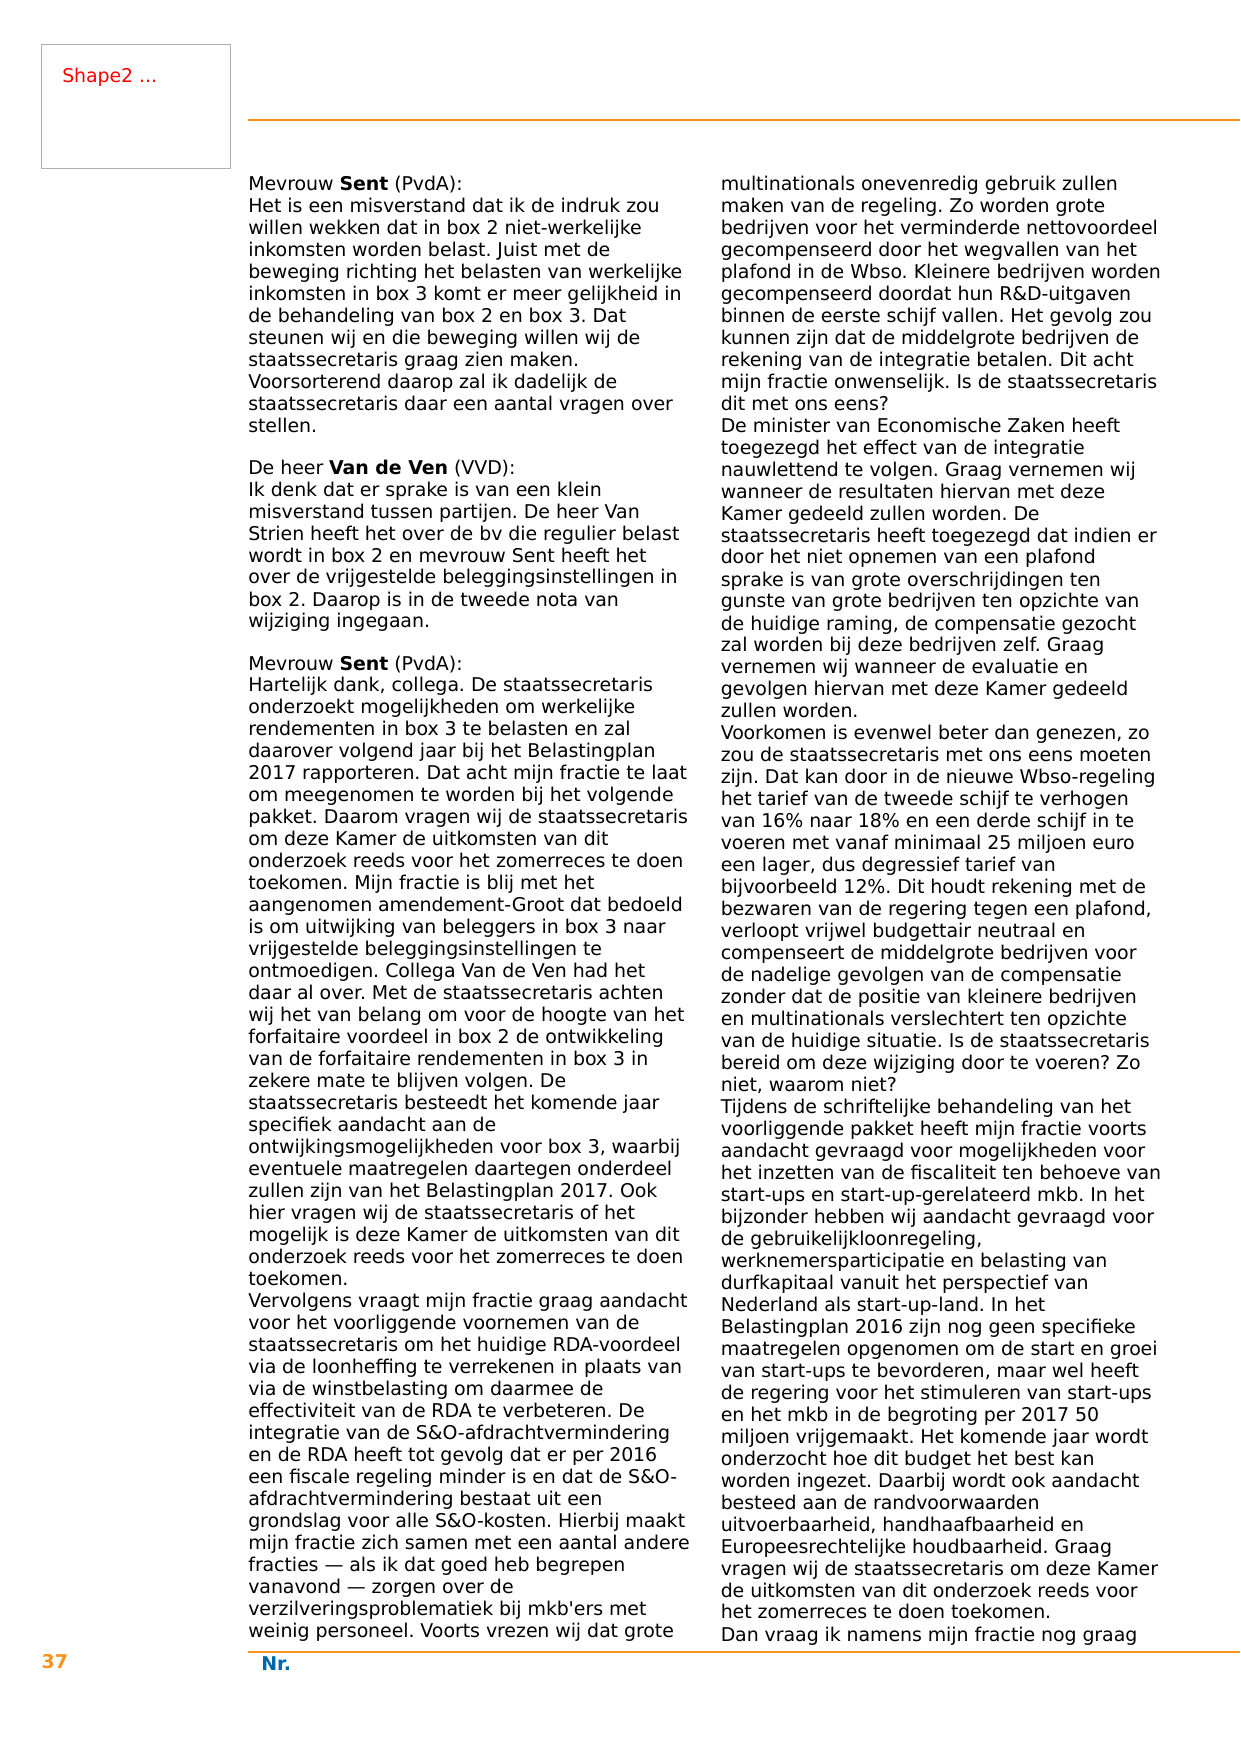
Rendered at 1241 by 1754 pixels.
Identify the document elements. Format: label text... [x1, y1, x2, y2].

text Vervolgens vraagt mijn fractie graag aandacht voor het voorliggende voornemen van de staatssecretaris om het huidige RDA-voordeel via de loonheffing te verrekenen in plaats van via de winstbelasting om daarmee de effectiviteit van de RDA te verbeteren. De integratie van de S&O-afdrachtvermindering en de RDA heeft tot gevolg dat er per 2016 een fiscale regeling minder is en dat de S&O-afdrachtvermindering bestaat uit een grondslag voor alle S&O-kosten. Hierbij maakt mijn fractie zich samen met een aantal andere fracties — als ik dat goed heb begrepen vanavond — zorgen over de verzilveringsproblematiek bij mkb'ers met weinig personeel. Voorts vrezen wij dat grote [248, 1290, 691, 1641]
text Tijdens de schriftelijke behandeling van het voorliggende pakket heeft mijn fractie voorts aandacht gevraagd voor mogelijkheden voor het inzetten van de fiscaliteit ten behoeve van start-ups en start-up-gerelateerd mkb. In het bijzonder hebben wij aandacht gevraagd voor de gebruikelijkloonregeling, werknemersparticipatie en belasting van durfkapitaal vanuit het perspectief van Nederland als start-up-land. In het Belastingplan 2016 zijn nog geen specifieke maatregelen opgenomen om de start en groei van start-ups te bevorderen, maar wel heeft de regering voor het stimuleren van start-ups en het mkb in de begroting per 2017 50 miljoen vrijgemaakt. Het komende jaar wordt onderzocht hoe dit budget het best kan worden ingezet. Daarbij wordt ook aandacht besteed aan de randvoorwaarden uitvoerbaarheid, handhaafbaarheid en Europeesrechtelijke houdbaarheid. Graag vragen wij de staatssecretaris om deze Kamer de uitkomsten van dit onderzoek reeds voor het zomerreces te doen toekomen. [721, 1096, 1163, 1623]
text Ik denk dat er sprake is van een klein misverstand tussen partijen. De heer Van Strien heeft het over de bv die regulier belast wordt in box 2 en mevrouw Sent heeft het over de vrijgestelde beleggingsinstellingen in box 2. Daarop is in de tweede nota van wijziging ingegaan. [248, 478, 691, 632]
text Het is een misverstand dat ik de indruk zou willen wekken dat in box 2 niet-werkelijke inkomsten worden belast. Juist met de beweging richting het belasten van werkelijke inkomsten in box 3 komt er meer gelijkheid in de behandeling van box 2 en box 3. Dat steunen wij en die beweging willen wij de staatssecretaris graag zien maken. Voorsorterend daarop zal ik dadelijk de staatssecretaris daar een aantal vragen over stellen. [248, 195, 691, 437]
text Mevrouw Sent (PvdA): [248, 652, 691, 674]
text De minister van Economische Zaken heeft toegezegd het effect van de integratie nauwlettend te volgen. Graag vernemen wij wanneer de resultaten hiervan met deze Kamer gedeeld zullen worden. De staatssecretaris heeft toegezegd dat indien er door het niet opnemen van een plafond sprake is van grote overschrijdingen ten gunste van grote bedrijven ten opzichte van de huidige raming, de compensatie gezocht zal worden bij deze bedrijven zelf. Graag vernemen wij wanneer de evaluatie en gevolgen hiervan met deze Kamer gedeeld zullen worden. [721, 414, 1163, 722]
text Hartelijk dank, collega. De staatssecretaris onderzoekt mogelijkheden om werkelijke rendementen in box 3 te belasten en zal daarover volgend jaar bij het Belastingplan 2017 rapporteren. Dat acht mijn fractie te laat om meegenomen te worden bij het volgende pakket. Daarom vragen wij de staatssecretaris om deze Kamer de uitkomsten van dit onderzoek reeds voor het zomerreces te doen toekomen. Mijn fractie is blij met het aangenomen amendement-Groot dat bedoeld is om uitwijking van beleggers in box 3 naar vrijgestelde beleggingsinstellingen te ontmoedigen. Collega Van de Ven had het daar al over. Met de staatssecretaris achten wij het van belang om voor de hoogte van het forfaitaire voordeel in box 2 de ontwikkeling van de forfaitaire rendementen in box 3 in zekere mate te blijven volgen. De staatssecretaris besteedt het komende jaar specifiek aandacht aan de ontwijkingsmogelijkheden voor box 3, waarbij eventuele maatregelen daartegen onderdeel zullen zijn van het Belastingplan 2017. Ook hier vragen wij de staatssecretaris of het mogelijk is deze Kamer de uitkomsten van dit onderzoek reeds voor het zomerreces te doen toekomen. [248, 674, 691, 1290]
text multinationals onevenredig gebruik zullen maken van de regeling. Zo worden grote bedrijven voor het verminderde nettovoordeel gecompenseerd door het wegvallen van het plafond in de Wbso. Kleinere bedrijven worden gecompenseerd doordat hun R&D-uitgaven binnen de eerste schijf vallen. Het gevolg zou kunnen zijn dat de middelgrote bedrijven de rekening van de integratie betalen. Dit acht mijn fractie onwenselijk. Is de staatssecretaris dit met ons eens? [721, 173, 1163, 414]
text Mevrouw Sent (PvdA): [248, 173, 691, 195]
text Dan vraag ik namens mijn fractie nog graag [721, 1623, 1163, 1645]
text Voorkomen is evenwel beter dan genezen, zo zou de staatssecretaris met ons eens moeten zijn. Dat kan door in de nieuwe Wbso-regeling het tarief van de tweede schijf te verhogen van 16% naar 18% en een derde schijf in te voeren met vanaf minimaal 25 miljoen euro een lager, dus degressief tarief van bijvoorbeeld 12%. Dit houdt rekening met de bezwaren van de regering tegen een plafond, verloopt vrijwel budgettair neutraal en compenseert de middelgrote bedrijven voor de nadelige gevolgen van de compensatie zonder dat de positie van kleinere bedrijven en multinationals verslechtert ten opzichte van de huidige situatie. Is de staatssecretaris bereid om deze wijziging door te voeren? Zo niet, waarom niet? [721, 722, 1163, 1096]
text De heer Van de Ven (VVD): [248, 457, 691, 478]
